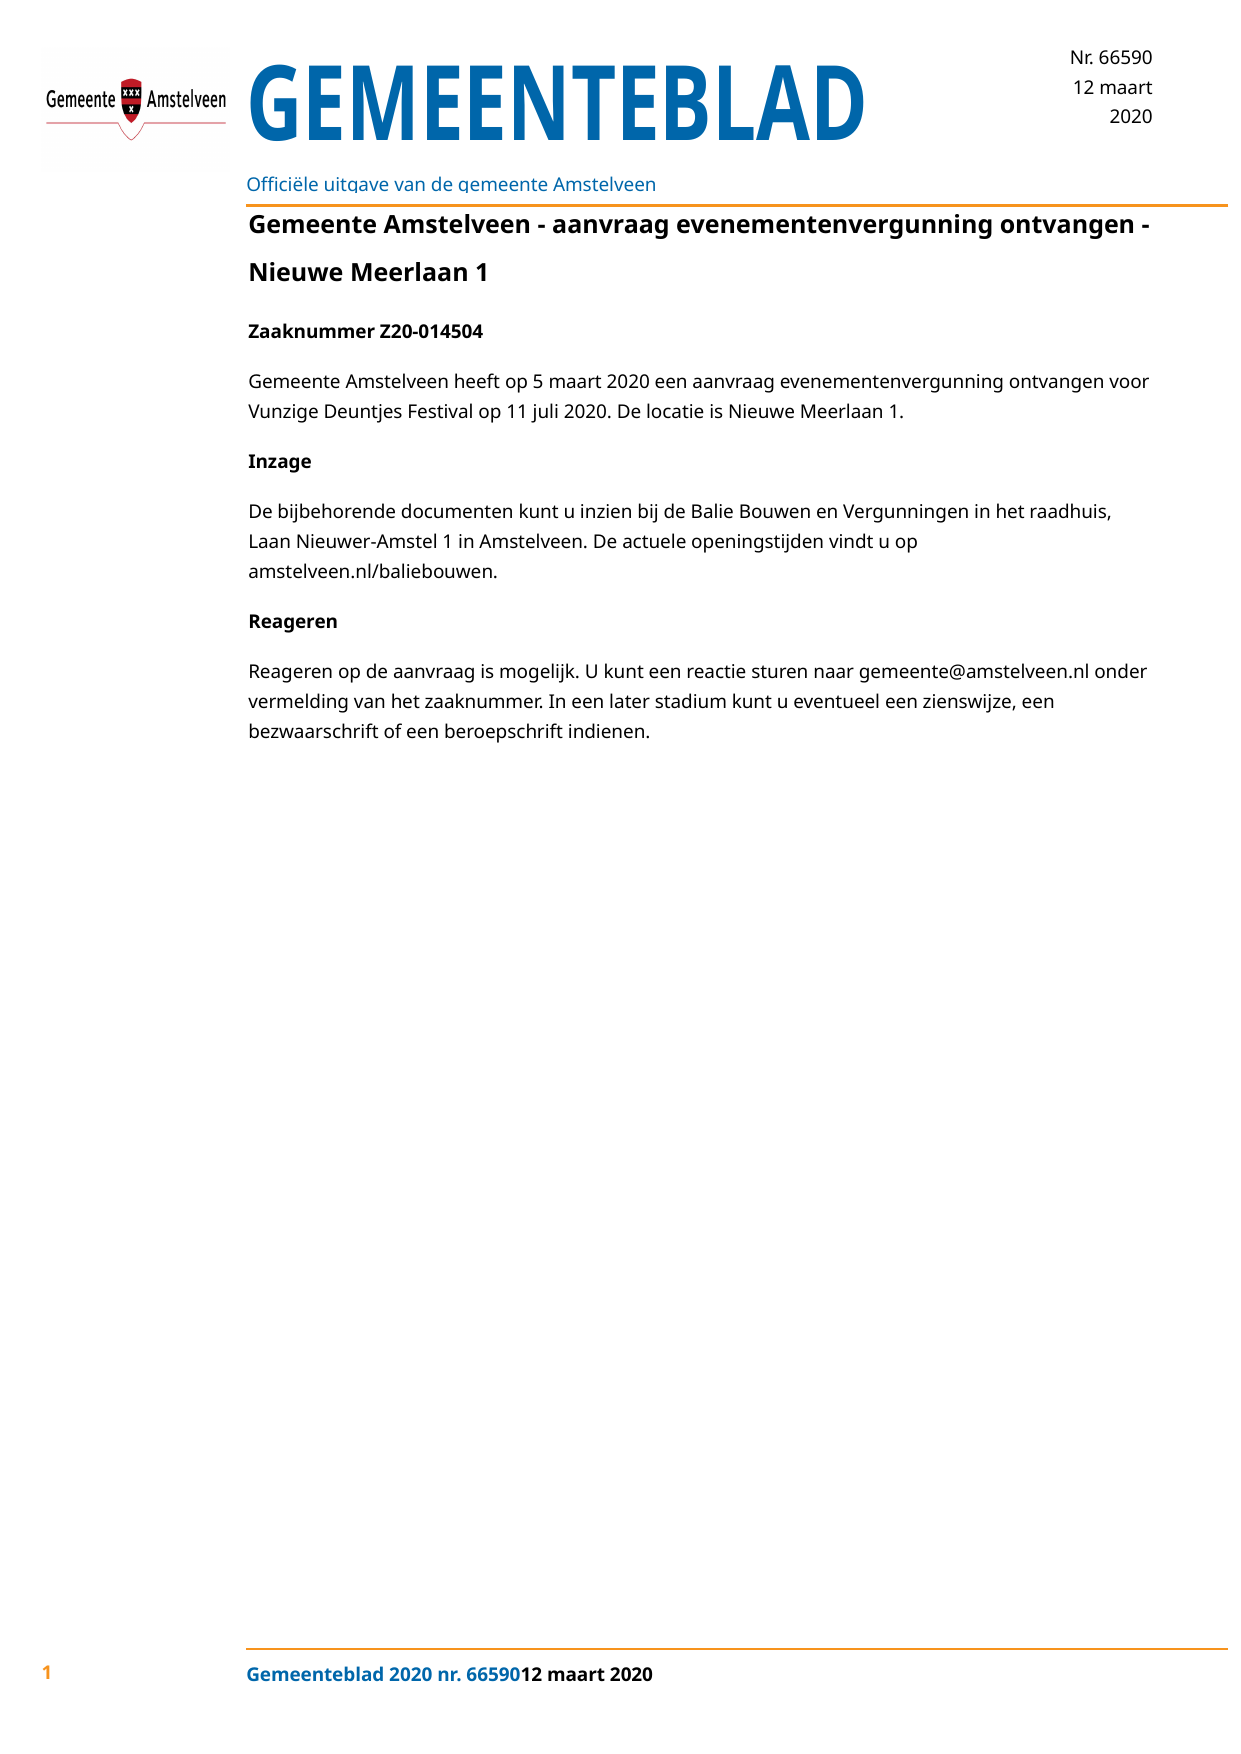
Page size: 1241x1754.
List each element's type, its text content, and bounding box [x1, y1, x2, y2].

text De bijbehorende documenten kunt u inzien bij de Balie Bouwen en Vergunningen in het raadhuis, Laan Nieuwer-Amstel 1 in Amstelveen. De actuele openingstijden vindt u op amstelveen.nl/baliebouwen. [248, 499, 1152, 584]
picture [41, 47, 231, 172]
text Zaaknummer Z20-014504 [248, 318, 1152, 344]
text Gemeente Amstelveen heeft op 5 maart 2020 een aanvraag evenementenvergunning ontvangen voor Vunzige Deuntjes Festival op 11 juli 2020. De locatie is Nieuwe Meerlaan 1. [248, 368, 1152, 424]
text Inzage [248, 448, 1152, 474]
text Gemeente Amstelveen - aanvraag evenementenvergunning ontvangen - Nieuwe Meerlaan 1 [248, 207, 1152, 288]
text Reageren [248, 608, 1152, 634]
text Reageren op de aanvraag is mogelijk. U kunt een reactie sturen naar gemeente@amstelveen.nl onder vermelding van het zaaknummer. In een later stadium kunt u eventueel een zienswijze, een bezwaarschrift of een beroepschrift indienen. [248, 659, 1152, 744]
